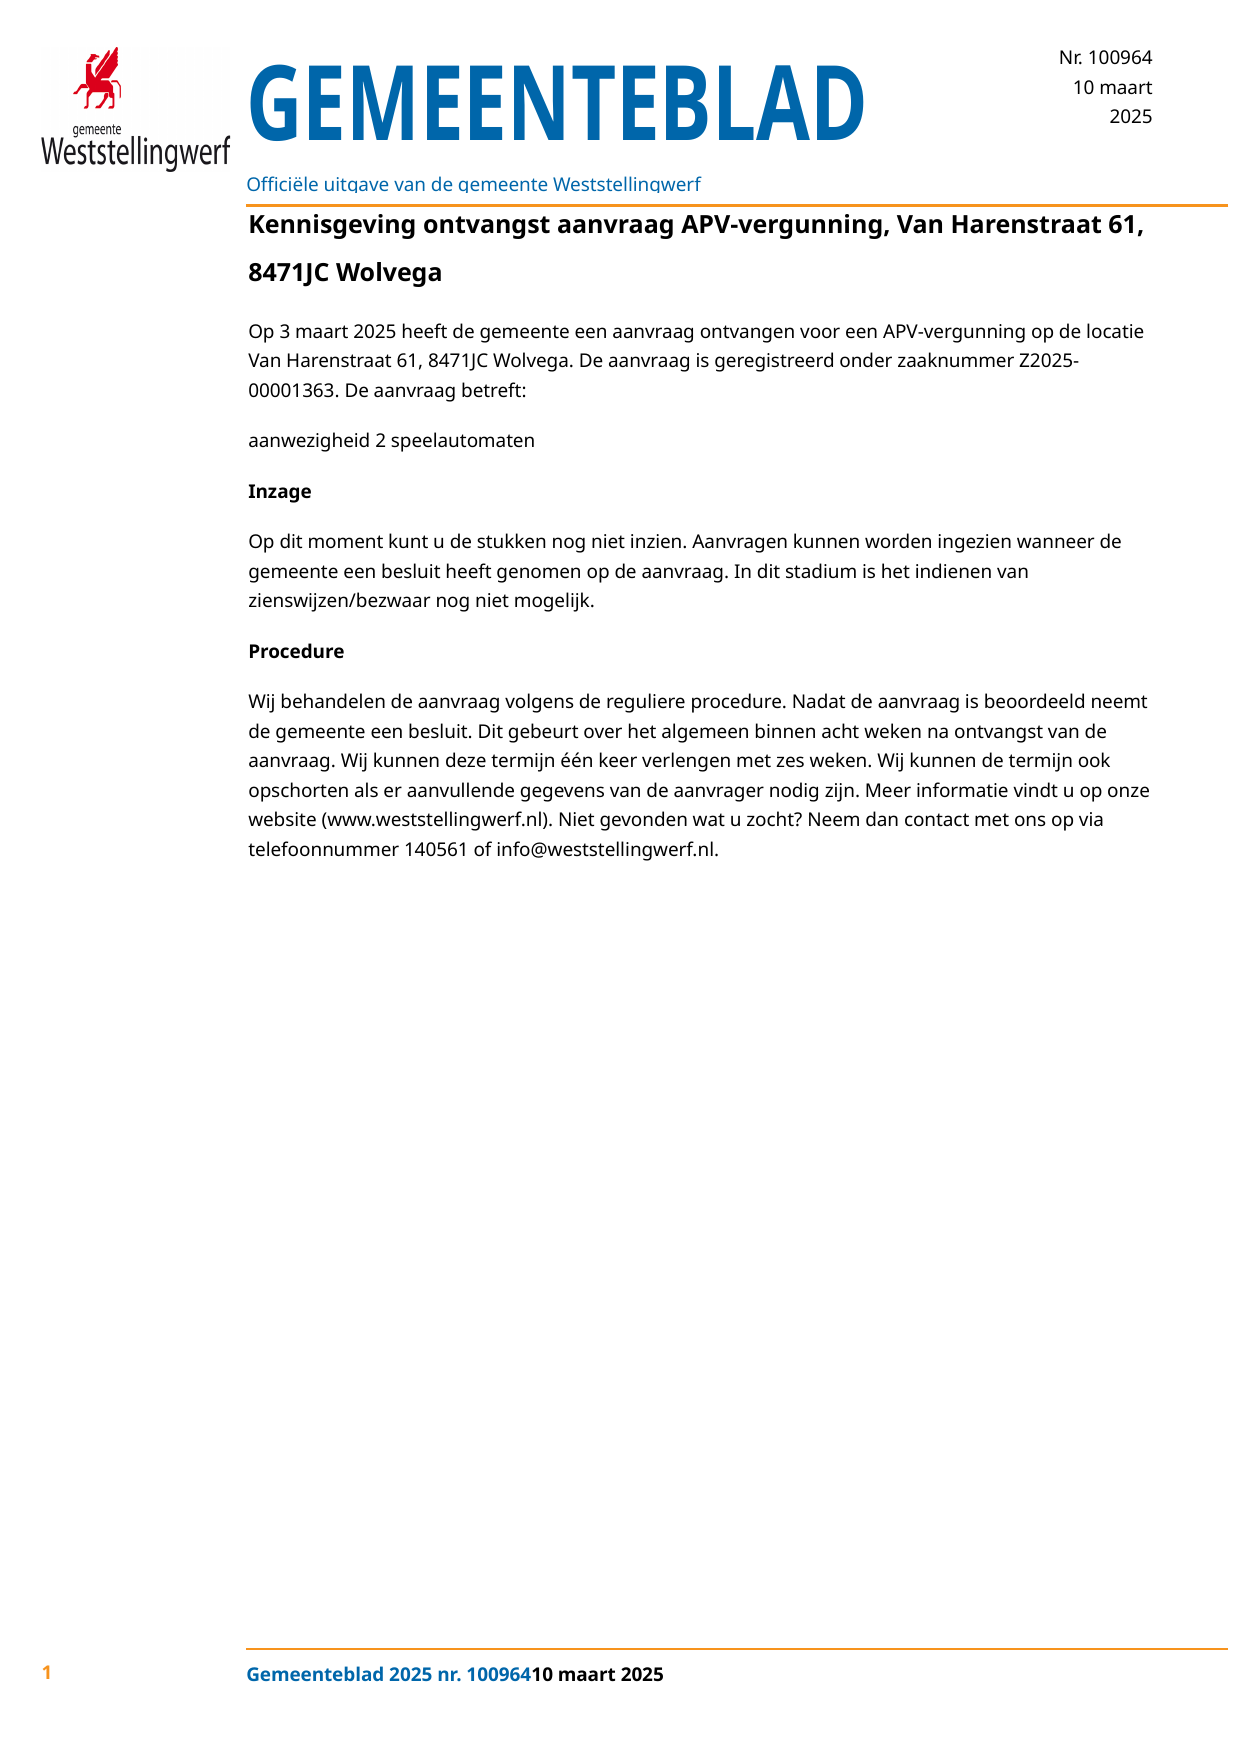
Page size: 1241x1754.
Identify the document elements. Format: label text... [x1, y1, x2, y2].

text Op dit moment kunt u de stukken nog niet inzien. Aanvragen kunnen worden ingezien wanneer de gemeente een besluit heeft genomen op de aanvraag. In dit stadium is het indienen van zienswijzen/bezwaar nog niet mogelijk. [248, 528, 1152, 613]
text Procedure [248, 638, 1152, 664]
text Kennisgeving ontvangst aanvraag APV-vergunning, Van Harenstraat 61, 8471JC Wolvega [248, 207, 1152, 288]
text Op 3 maart 2025 heeft de gemeente een aanvraag ontvangen voor een APV-vergunning op de locatie Van Harenstraat 61, 8471JC Wolvega. De aanvraag is geregistreerd onder zaaknummer Z2025-00001363. De aanvraag betreft: [248, 318, 1152, 403]
text Wij behandelen de aanvraag volgens de reguliere procedure. Nadat de aanvraag is beoordeeld neemt de gemeente een besluit. Dit gebeurt over het algemeen binnen acht weken na ontvangst van de aanvraag. Wij kunnen deze termijn één keer verlengen met zes weken. Wij kunnen de termijn ook opschorten als er aanvullende gegevens van de aanvrager nodig zijn. Meer informatie vindt u op onze website (www.weststellingwerf.nl). Niet gevonden wat u zocht? Neem dan contact met ons op via telefoonnummer 140561 of info@weststellingwerf.nl. [248, 688, 1152, 862]
text aanwezigheid 2 speelautomaten [248, 427, 1152, 453]
picture [41, 47, 231, 172]
text Inzage [248, 478, 1152, 504]
